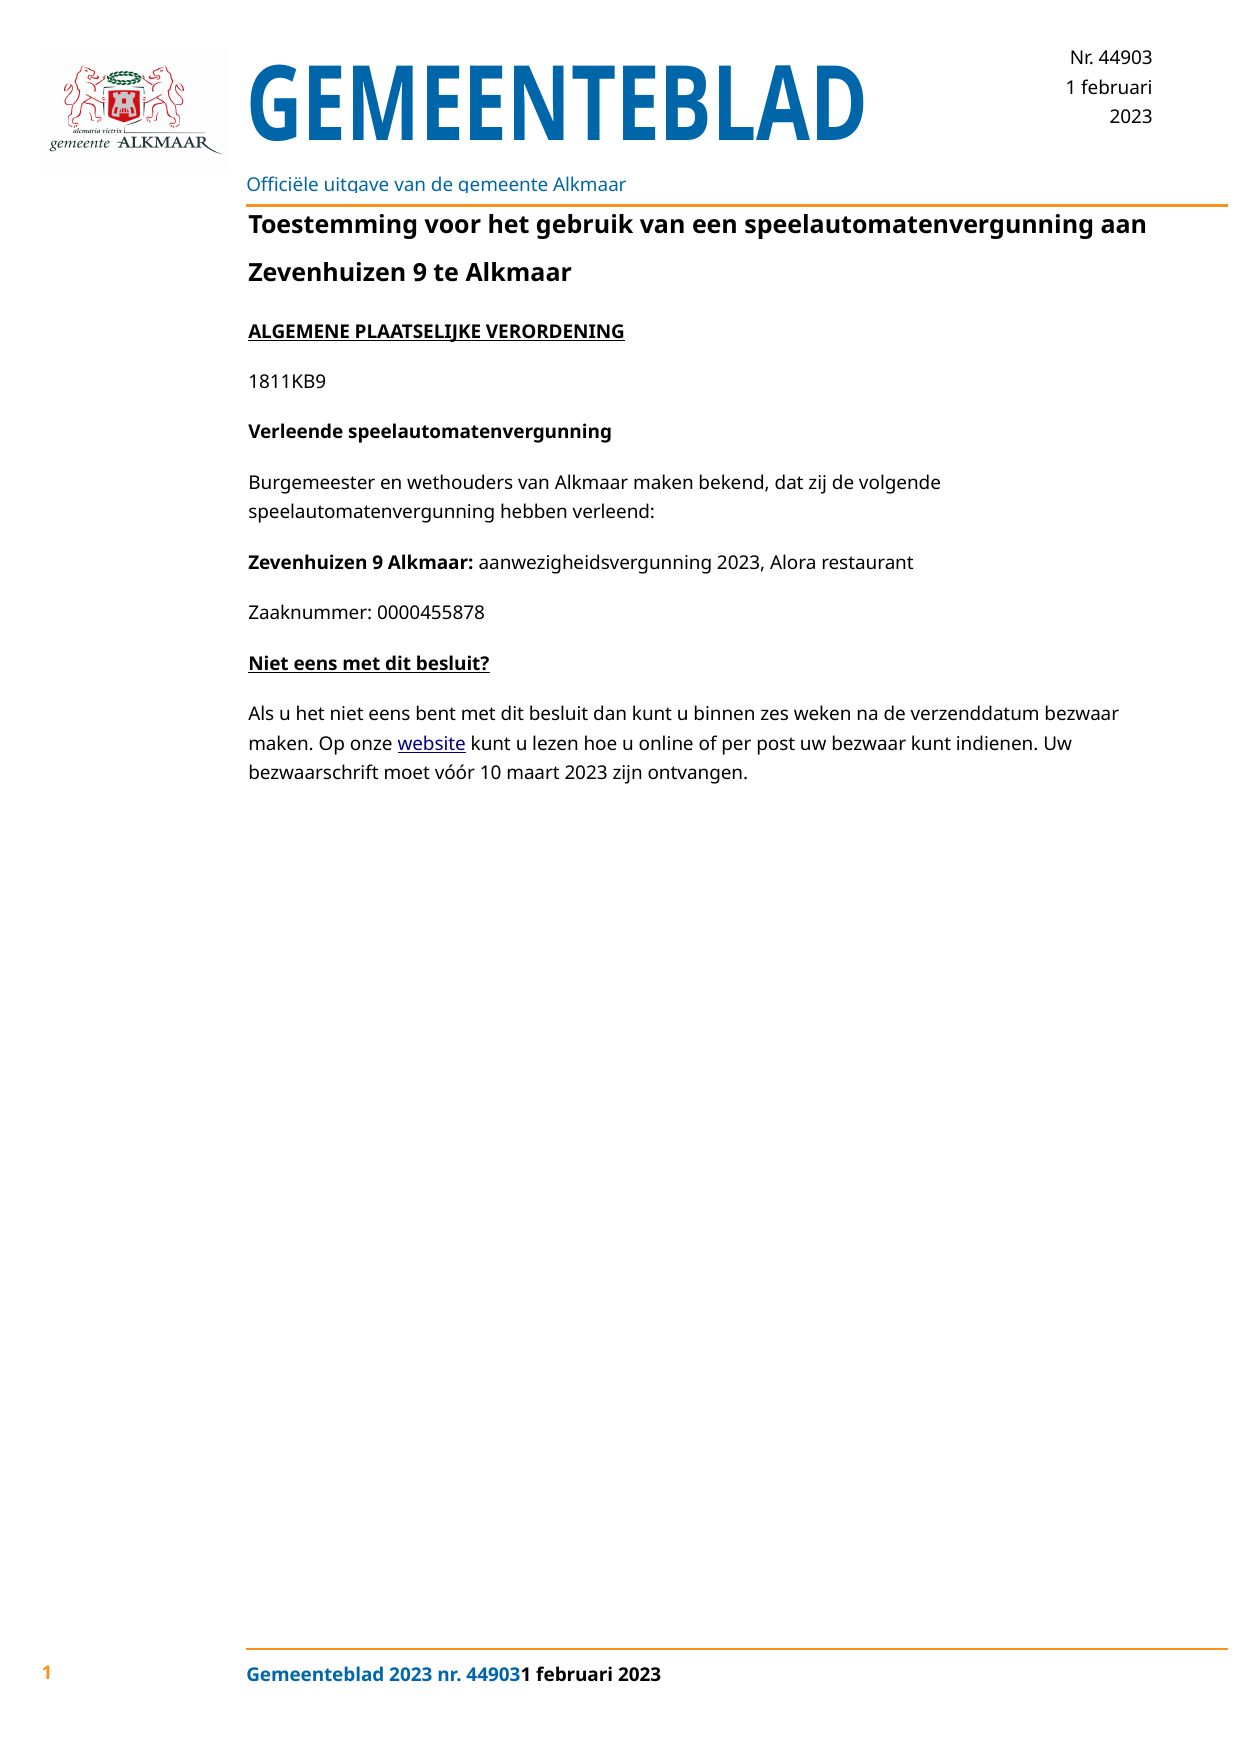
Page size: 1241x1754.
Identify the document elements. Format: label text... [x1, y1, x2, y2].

text Toestemming voor het gebruik van een speelautomatenvergunning aan Zevenhuizen 9 te Alkmaar [248, 207, 1152, 288]
text Verleende speelautomatenvergunning [248, 419, 1152, 444]
text 1811KB9 [248, 368, 1152, 394]
text Zaaknummer: 0000455878 [248, 599, 1152, 625]
text ALGEMENE PLAATSELIJKE VERORDENING [248, 318, 1152, 344]
text Zevenhuizen 9 Alkmaar: aanwezigheidsvergunning 2023, Alora restaurant [248, 549, 1152, 575]
text Niet eens met dit besluit? [248, 650, 1152, 676]
picture [41, 47, 231, 172]
text Burgemeester en wethouders van Alkmaar maken bekend, dat zij de volgende speelautomatenvergunning hebben verleend: [248, 469, 1152, 524]
text Als u het niet eens bent met dit besluit dan kunt u binnen zes weken na de verzenddatum bezwaar maken. Op onze website kunt u lezen hoe u online of per post uw bezwaar kunt indienen. Uw bezwaarschrift moet vóór 10 maart 2023 zijn ontvangen. [248, 700, 1152, 785]
